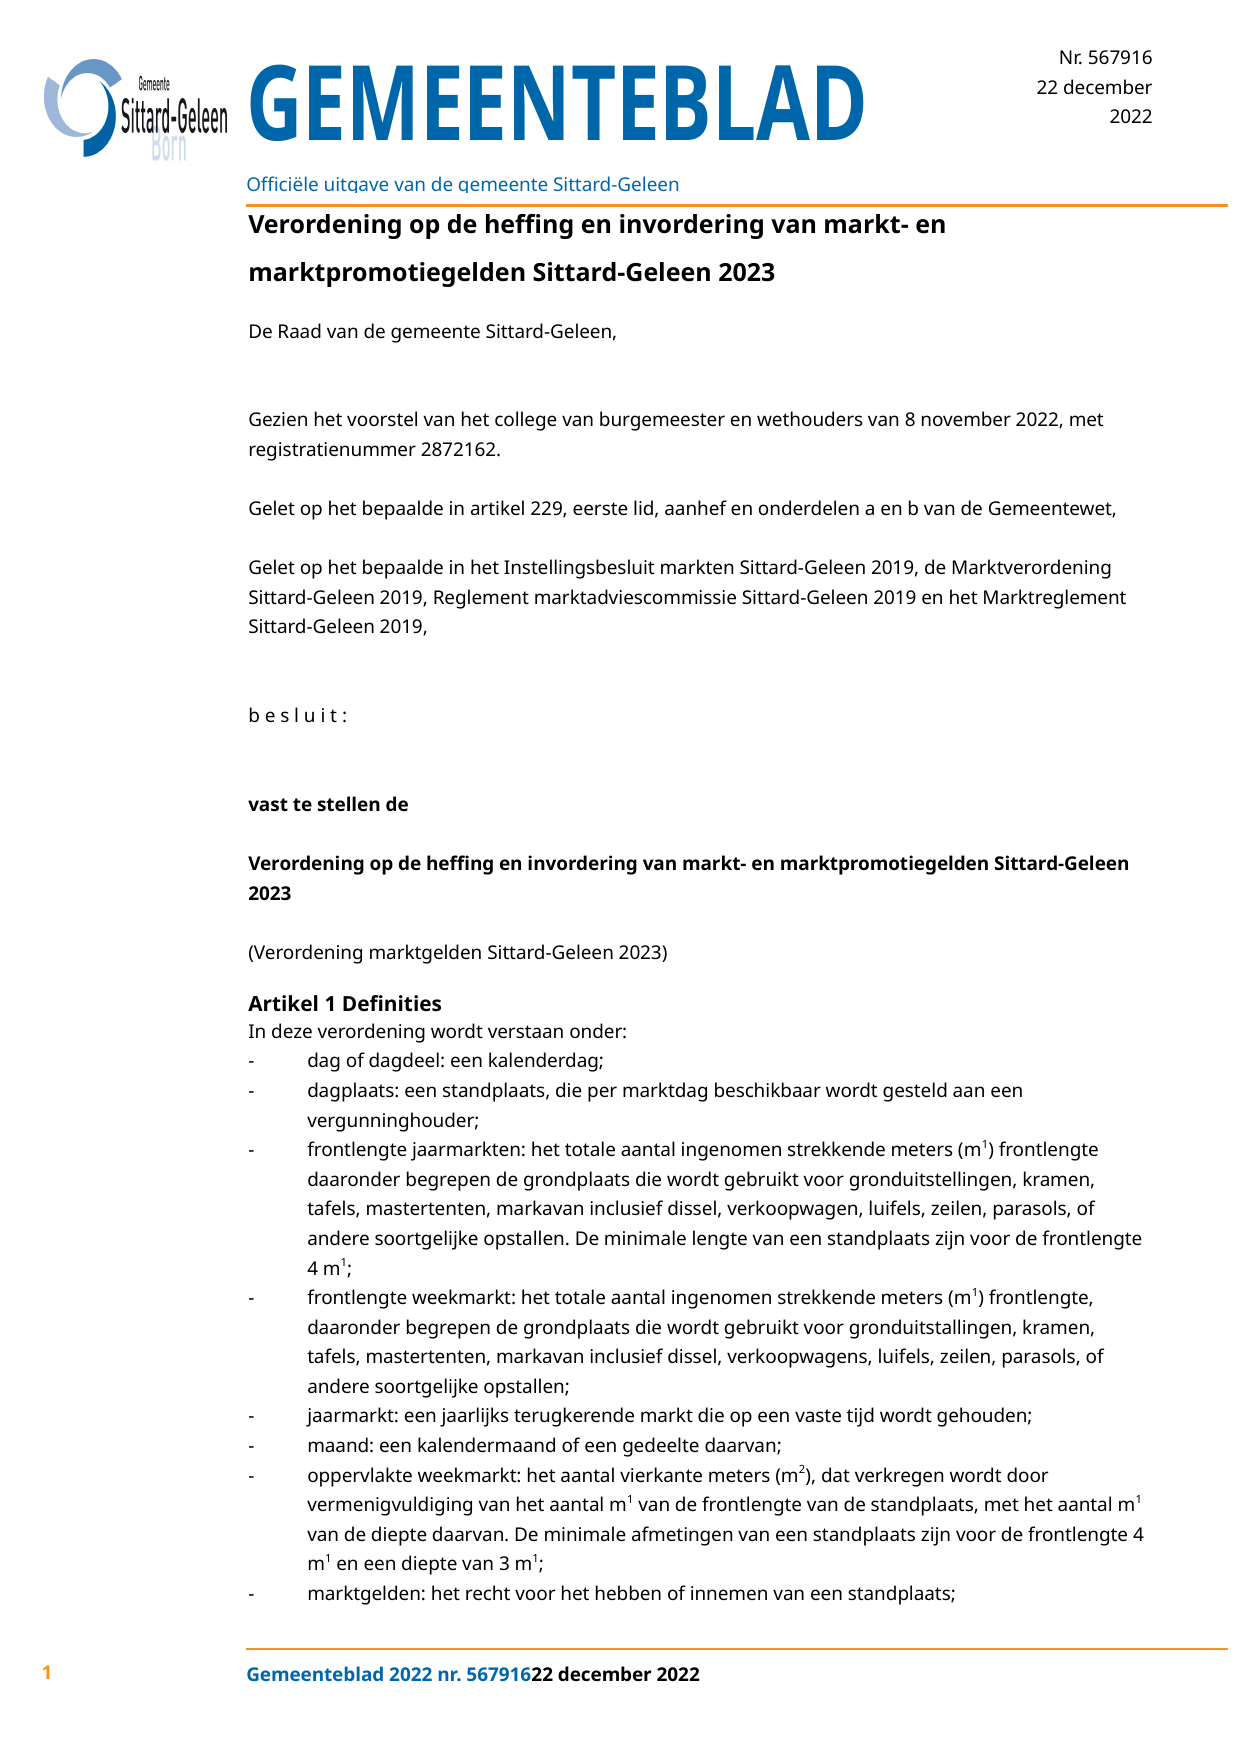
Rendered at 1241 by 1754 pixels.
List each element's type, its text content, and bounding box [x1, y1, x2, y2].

text Gelet op het bepaalde in het Instellingsbesluit markten Sittard-Geleen 2019, de Marktverordening Sittard-Geleen 2019, Reglement marktadviescommissie Sittard-Geleen 2019 en het Marktreglement Sittard-Geleen 2019, [248, 554, 1152, 639]
text Verordening op de heffing en invordering van markt- en marktpromotiegelden Sittard-Geleen 2023 [248, 850, 1152, 906]
list jaarmarkt: een jaarlijks terugkerende markt die op een vaste tijd wordt gehouden; [248, 1403, 1152, 1428]
list marktgelden: het recht voor het hebben of innemen van een standplaats; [248, 1580, 1152, 1606]
text In deze verordening wordt verstaan onder: [248, 1018, 1152, 1044]
text vast te stellen de [248, 791, 1152, 817]
list oppervlakte weekmarkt: het aantal vierkante meters (m2), dat verkregen wordt door vermenigvuldiging van het aantal m1 van de frontlengte van de standplaats, met het aantal m1 van de diepte daarvan. De minimale afmetingen van een standplaats zijn voor de frontlengte 4 m1 en een diepte van 3 m1; [248, 1462, 1152, 1576]
text Gelet op het bepaalde in artikel 229, eerste lid, aanhef en onderdelen a en b van de Gemeentewet, [248, 495, 1152, 521]
text Gezien het voorstel van het college van burgemeester en wethouders van 8 november 2022, met registratienummer 2872162. [248, 407, 1152, 462]
list dagplaats: een standplaats, die per marktdag beschikbaar wordt gesteld aan een vergunninghouder; [248, 1077, 1152, 1132]
text De Raad van de gemeente Sittard-Geleen, [248, 318, 1152, 344]
list frontlengte jaarmarkten: het totale aantal ingenomen strekkende meters (m1) frontlengte daaronder begrepen de grondplaats die wordt gebruikt voor gronduitstellingen, kramen, tafels, mastertenten, markavan inclusief dissel, verkoopwagen, luifels, zeilen, parasols, of andere soortgelijke opstallen. De minimale lengte van een standplaats zijn voor de frontlengte 4 m1; [248, 1136, 1152, 1280]
list frontlengte weekmarkt: het totale aantal ingenomen strekkende meters (m1) frontlengte, daaronder begrepen de grondplaats die wordt gebruikt voor gronduitstallingen, kramen, tafels, mastertenten, markavan inclusief dissel, verkoopwagens, luifels, zeilen, parasols, of andere soortgelijke opstallen; [248, 1284, 1152, 1399]
text (Verordening marktgelden Sittard-Geleen 2023) [248, 939, 1152, 965]
text Artikel 1 Definities [248, 989, 1152, 1018]
list dag of dagdeel: een kalenderdag; [248, 1048, 1152, 1073]
text b e s l u i t : [248, 702, 1152, 728]
picture [41, 47, 231, 172]
list maand: een kalendermaand of een gedeelte daarvan; [248, 1432, 1152, 1458]
text Verordening op de heffing en invordering van markt- en marktpromotiegelden Sittard-Geleen 2023 [248, 207, 1152, 288]
